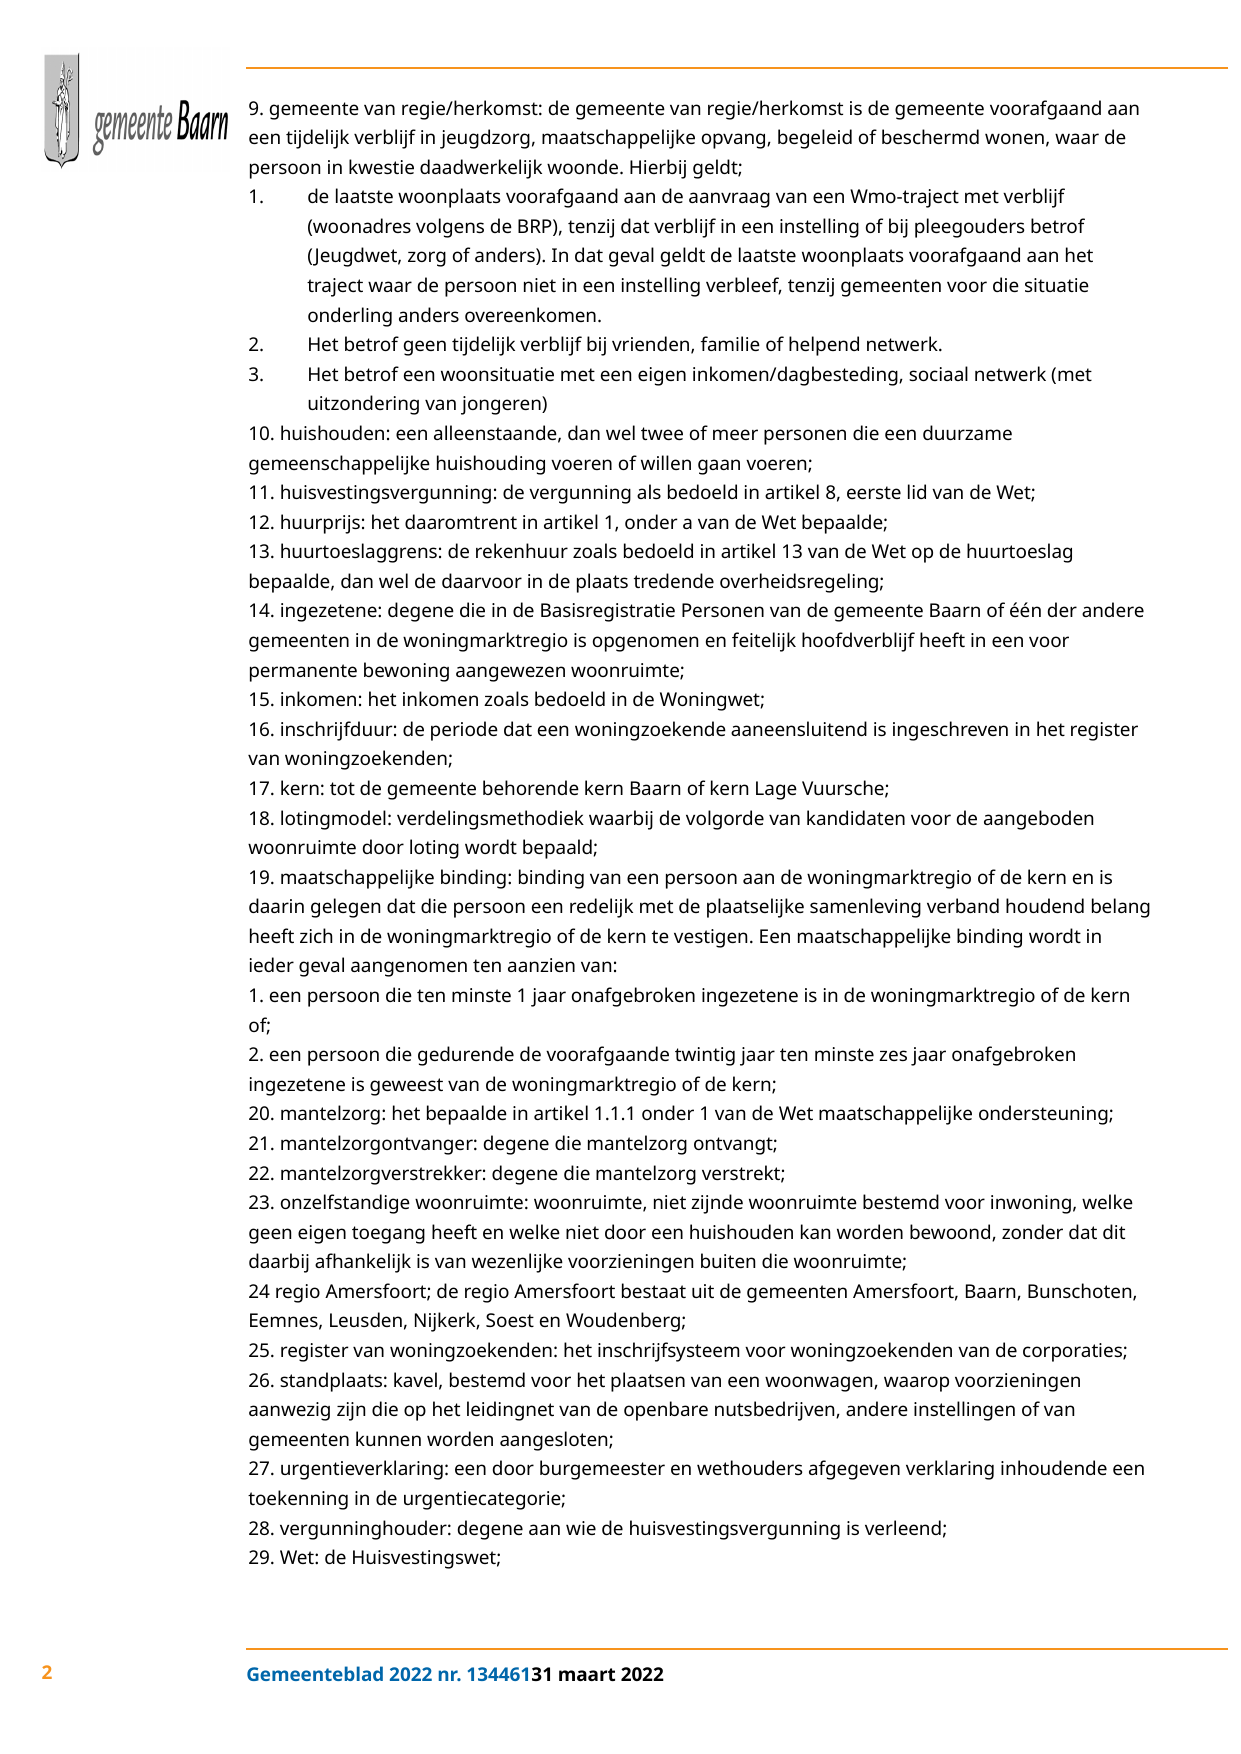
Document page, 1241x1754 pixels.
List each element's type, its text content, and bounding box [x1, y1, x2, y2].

text 28. vergunninghouder: degene aan wie de huisvestingsvergunning is verleend; [248, 1515, 1152, 1541]
text 2. een persoon die gedurende de voorafgaande twintig jaar ten minste zes jaar onafgebroken ingezetene is geweest van de woningmarktregio of de kern; [248, 1041, 1152, 1097]
text 14. ingezetene: degene die in de Basisregistratie Personen van de gemeente Baarn of één der andere gemeenten in de woningmarktregio is opgenomen en feitelijk hoofdverblijf heeft in een voor permanente bewoning aangewezen woonruimte; [248, 598, 1152, 683]
text 1. een persoon die ten minste 1 jaar onafgebroken ingezetene is in de woningmarktregio of de kern of; [248, 982, 1152, 1038]
picture [41, 47, 231, 172]
text 16. inschrijfduur: de periode dat een woningzoekende aaneensluitend is ingeschreven in het register van woningzoekenden; [248, 716, 1152, 771]
list Het betrof geen tijdelijk verblijf bij vrienden, familie of helpend netwerk. [248, 331, 1152, 357]
list de laatste woonplaats voorafgaand aan de aanvraag van een Wmo-traject met verblijf (woonadres volgens de BRP), tenzij dat verblijf in een instelling of bij pleegouders betrof (Jeugdwet, zorg of anders). In dat geval geldt de laatste woonplaats voorafgaand aan het traject waar de persoon niet in een instelling verbleef, tenzij gemeenten voor die situatie onderling anders overeenkomen. [248, 183, 1152, 328]
text 18. lotingmodel: verdelingsmethodiek waarbij de volgorde van kandidaten voor de aangeboden woonruimte door loting wordt bepaald; [248, 805, 1152, 860]
list Het betrof een woonsituatie met een eigen inkomen/dagbesteding, sociaal netwerk (met uitzondering van jongeren) [248, 361, 1152, 416]
text 23. onzelfstandige woonruimte: woonruimte, niet zijnde woonruimte bestemd voor inwoning, welke geen eigen toegang heeft en welke niet door een huishouden kan worden bewoond, zonder dat dit daarbij afhankelijk is van wezenlijke voorzieningen buiten die woonruimte; [248, 1189, 1152, 1274]
text 29. Wet: de Huisvestingswet; [248, 1544, 1152, 1570]
text 24 regio Amersfoort; de regio Amersfoort bestaat uit de gemeenten Amersfoort, Baarn, Bunschoten, Eemnes, Leusden, Nijkerk, Soest en Woudenberg; [248, 1278, 1152, 1333]
text 27. urgentieverklaring: een door burgemeester en wethouders afgegeven verklaring inhoudende een toekenning in de urgentiecategorie; [248, 1456, 1152, 1511]
text 22. mantelzorgverstrekker: degene die mantelzorg verstrekt; [248, 1160, 1152, 1186]
text 21. mantelzorgontvanger: degene die mantelzorg ontvangt; [248, 1130, 1152, 1156]
text 20. mantelzorg: het bepaalde in artikel 1.1.1 onder 1 van de Wet maatschappelijke ondersteuning; [248, 1101, 1152, 1126]
text 15. inkomen: het inkomen zoals bedoeld in de Woningwet; [248, 686, 1152, 712]
text 11. huisvestingsvergunning: de vergunning als bedoeld in artikel 8, eerste lid van de Wet; [248, 479, 1152, 505]
text 9. gemeente van regie/herkomst: de gemeente van regie/herkomst is de gemeente voorafgaand aan een tijdelijk verblijf in jeugdzorg, maatschappelijke opvang, begeleid of beschermd wonen, waar de persoon in kwestie daadwerkelijk woonde. Hierbij geldt; [248, 95, 1152, 180]
text 19. maatschappelijke binding: binding van een persoon aan de woningmarktregio of de kern en is daarin gelegen dat die persoon een redelijk met de plaatselijke samenleving verband houdend belang heeft zich in de woningmarktregio of de kern te vestigen. Een maatschappelijke binding wordt in ieder geval aangenomen ten aanzien van: [248, 864, 1152, 978]
text 17. kern: tot de gemeente behorende kern Baarn of kern Lage Vuursche; [248, 775, 1152, 801]
text 10. huishouden: een alleenstaande, dan wel twee of meer personen die een duurzame gemeenschappelijke huishouding voeren of willen gaan voeren; [248, 420, 1152, 476]
text 26. standplaats: kavel, bestemd voor het plaatsen van een woonwagen, waarop voorzieningen aanwezig zijn die op het leidingnet van de openbare nutsbedrijven, andere instellingen of van gemeenten kunnen worden aangesloten; [248, 1367, 1152, 1452]
text 12. huurprijs: het daaromtrent in artikel 1, onder a van de Wet bepaalde; [248, 509, 1152, 535]
text 25. register van woningzoekenden: het inschrijfsysteem voor woningzoekenden van de corporaties; [248, 1337, 1152, 1363]
text 13. huurtoeslaggrens: de rekenhuur zoals bedoeld in artikel 13 van de Wet op de huurtoeslag bepaalde, dan wel de daarvoor in de plaats tredende overheidsregeling; [248, 538, 1152, 594]
